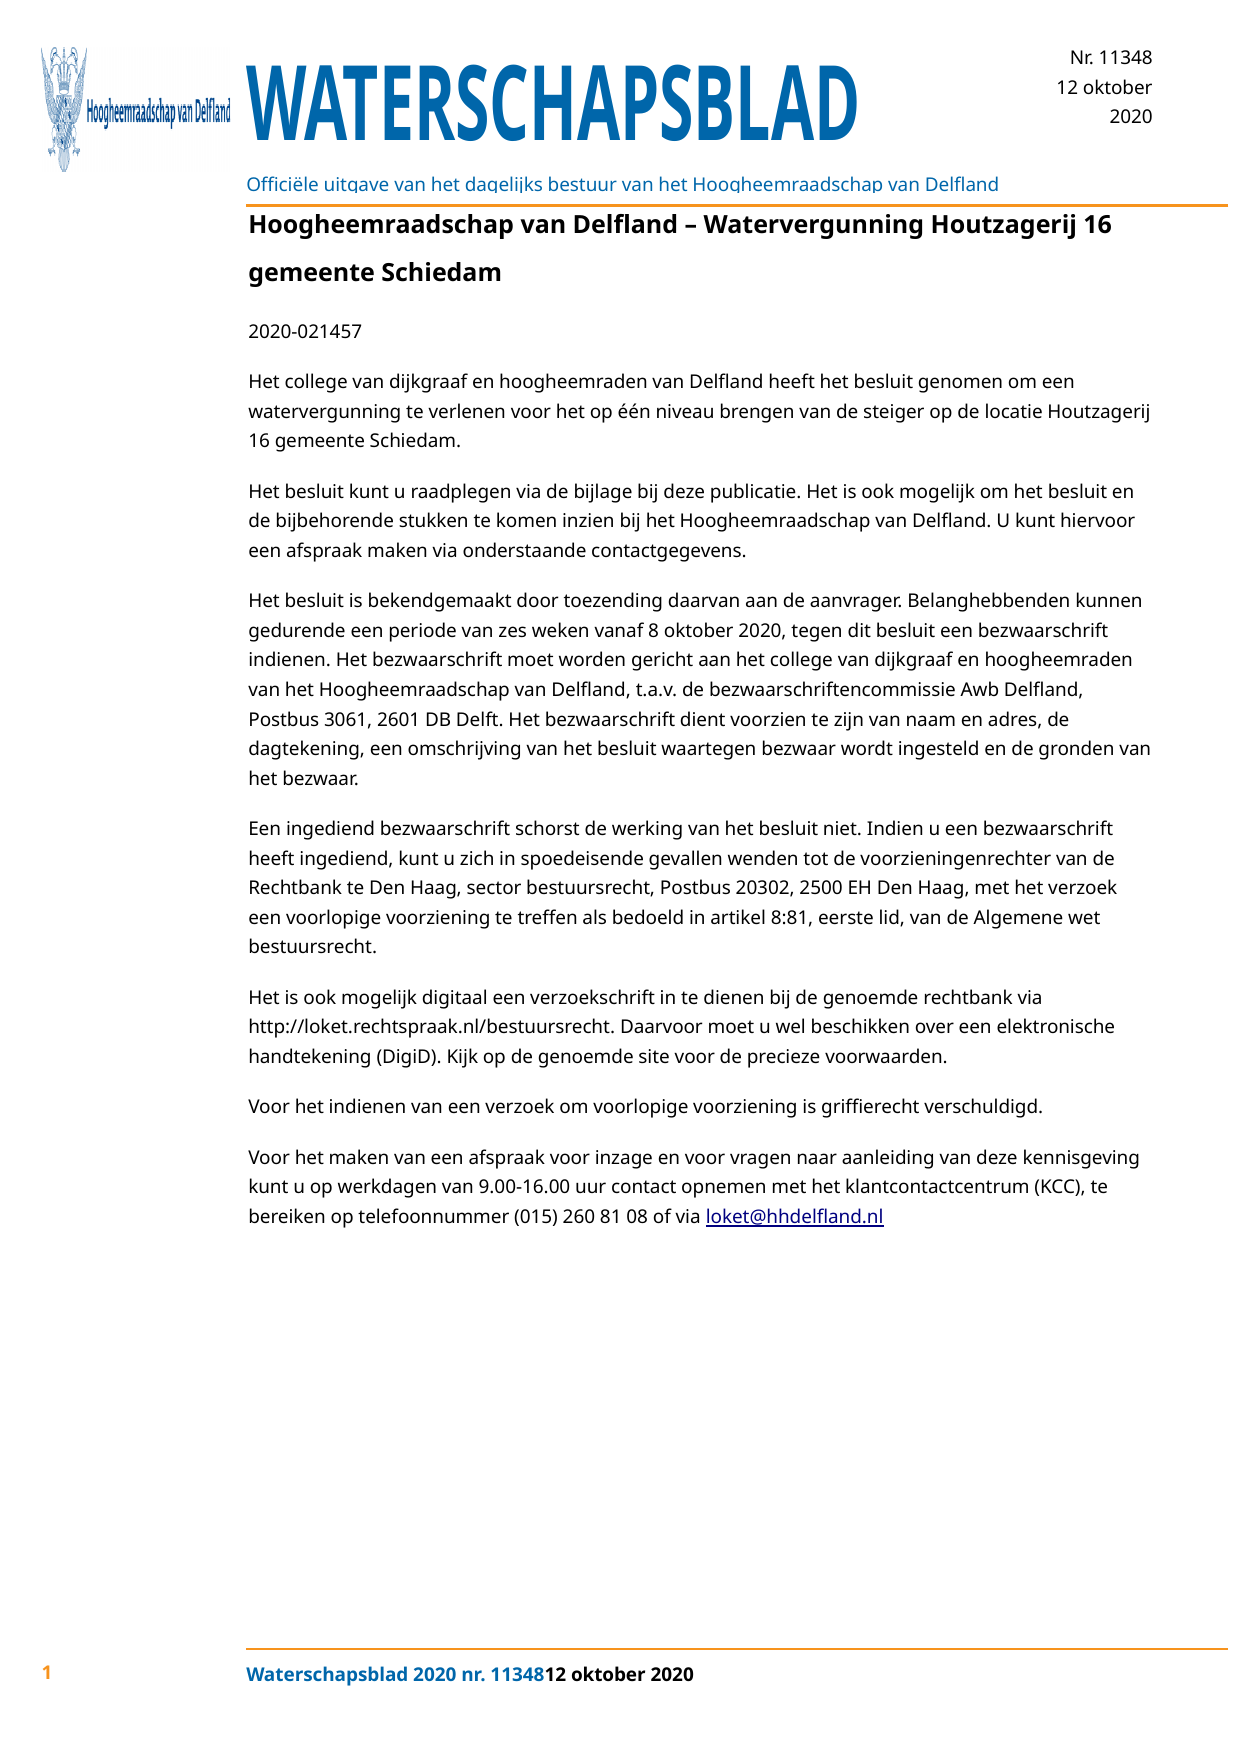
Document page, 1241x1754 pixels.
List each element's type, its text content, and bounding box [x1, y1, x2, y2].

text Het college van dijkgraaf en hoogheemraden van Delfland heeft het besluit genomen om een watervergunning te verlenen voor het op één niveau brengen van de steiger op de locatie Houtzagerij 16 gemeente Schiedam. [248, 368, 1152, 453]
text Een ingediend bezwaarschrift schorst de werking van het besluit niet. Indien u een bezwaarschrift heeft ingediend, kunt u zich in spoedeisende gevallen wenden tot de voorzieningenrechter van de Rechtbank te Den Haag, sector bestuursrecht, Postbus 20302, 2500 EH Den Haag, met het verzoek een voorlopige voorziening te treffen als bedoeld in artikel 8:81, eerste lid, van de Algemene wet bestuursrecht. [248, 815, 1152, 959]
text Het is ook mogelijk digitaal een verzoekschrift in te dienen bij de genoemde rechtbank via http://loket.rechtspraak.nl/bestuursrecht. Daarvoor moet u wel beschikken over een elektronische handtekening (DigiD). Kijk op de genoemde site voor de precieze voorwaarden. [248, 984, 1152, 1069]
text Het besluit kunt u raadplegen via de bijlage bij deze publicatie. Het is ook mogelijk om het besluit en de bijbehorende stukken te komen inzien bij het Hoogheemraadschap van Delfland. U kunt hiervoor een afspraak maken via onderstaande contactgegevens. [248, 478, 1152, 563]
text Het besluit is bekendgemaakt door toezending daarvan aan de aanvrager. Belanghebbenden kunnen gedurende een periode van zes weken vanaf 8 oktober 2020, tegen dit besluit een bezwaarschrift indienen. Het bezwaarschrift moet worden gericht aan het college van dijkgraaf en hoogheemraden van het Hoogheemraadschap van Delfland, t.a.v. de bezwaarschriftencommissie Awb Delfland, Postbus 3061, 2601 DB Delft. Het bezwaarschrift dient voorzien te zijn van naam en adres, de dagtekening, een omschrijving van het besluit waartegen bezwaar wordt ingesteld en de gronden van het bezwaar. [248, 587, 1152, 791]
text Hoogheemraadschap van Delfland – Watervergunning Houtzagerij 16 gemeente Schiedam [248, 207, 1152, 288]
picture [41, 47, 231, 172]
text Voor het indienen van een verzoek om voorlopige voorziening is griffierecht verschuldigd. [248, 1094, 1152, 1119]
text 2020-021457 [248, 318, 1152, 344]
text Voor het maken van een afspraak voor inzage en voor vragen naar aanleiding van deze kennisgeving kunt u op werkdagen van 9.00-16.00 uur contact opnemen met het klantcontactcentrum (KCC), te bereiken op telefoonnummer (015) 260 81 08 of via loket@hhdelfland.nl [248, 1144, 1152, 1229]
